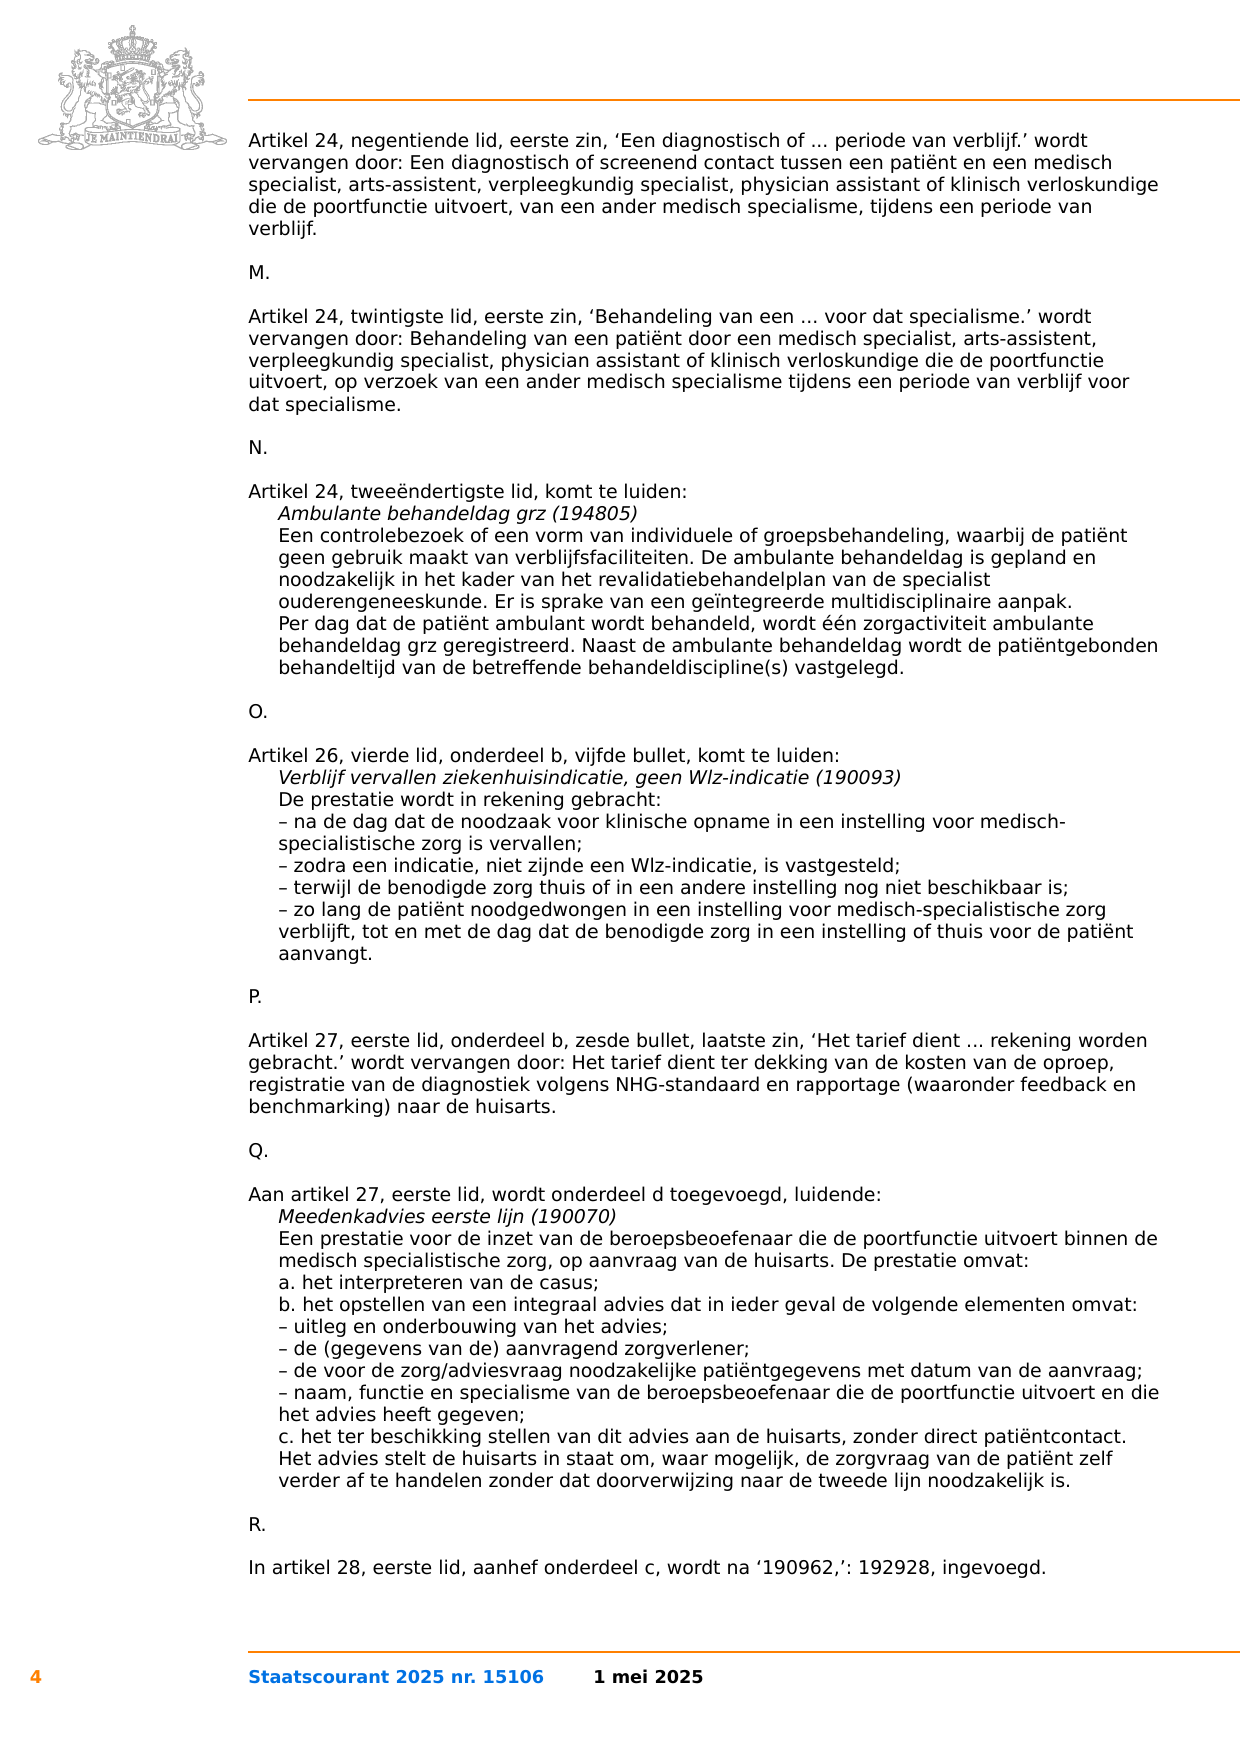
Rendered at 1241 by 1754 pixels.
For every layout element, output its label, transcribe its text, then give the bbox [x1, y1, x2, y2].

text Verblijf vervallen ziekenhuisindicatie, geen Wlz-indicatie (190093) [278, 767, 1163, 789]
text Aan artikel 27, eerste lid, wordt onderdeel d toegevoegd, luidende: [248, 1184, 1163, 1206]
text Q. [248, 1140, 1163, 1162]
text – de (gegevens van de) aanvragend zorgverlener; [278, 1338, 1163, 1360]
text P. [248, 986, 1163, 1008]
text a. het interpreteren van de casus; [278, 1272, 1163, 1294]
text Artikel 24, tweeëndertigste lid, komt te luiden: [248, 481, 1163, 503]
text In artikel 28, eerste lid, aanhef onderdeel c, wordt na ‘190962,’: 192928, ingevoegd. [248, 1557, 1163, 1579]
text R. [248, 1513, 1163, 1535]
text Artikel 26, vierde lid, onderdeel b, vijfde bullet, komt te luiden: [248, 745, 1163, 767]
text Meedenkadvies eerste lijn (190070) [278, 1206, 1163, 1228]
text Per dag dat de patiënt ambulant wordt behandeld, wordt één zorgactiviteit ambulante behandeldag grz geregistreerd. Naast de ambulante behandeldag wordt de patiëntgebonden behandeltijd van de betreffende behandeldiscipline(s) vastgelegd. [278, 613, 1163, 679]
text Een prestatie voor de inzet van de beroepsbeoefenaar die de poortfunctie uitvoert binnen de medisch specialistische zorg, op aanvraag van de huisarts. De prestatie omvat: [278, 1228, 1163, 1272]
text b. het opstellen van een integraal advies dat in ieder geval de volgende elementen omvat: [278, 1294, 1163, 1316]
text Ambulante behandeldag grz (194805) [278, 503, 1163, 525]
text M. [248, 262, 1163, 284]
text – naam, functie en specialisme van de beroepsbeoefenaar die de poortfunctie uitvoert en die het advies heeft gegeven; [278, 1382, 1163, 1426]
text Artikel 24, negentiende lid, eerste zin, ‘Een diagnostisch of ... periode van verblijf.’ wordt vervangen door: Een diagnostisch of screenend contact tussen een patiënt en een medisch specialist, arts-assistent, verpleegkundig specialist, physician assistant of klinisch verloskundige die de poortfunctie uitvoert, van een ander medisch specialisme, tijdens een periode van verblijf. [248, 130, 1163, 240]
text – terwijl de benodigde zorg thuis of in een andere instelling nog niet beschikbaar is; [278, 877, 1163, 898]
text – uitleg en onderbouwing van het advies; [278, 1316, 1163, 1338]
text Een controlebezoek of een vorm van individuele of groepsbehandeling, waarbij de patiënt geen gebruik maakt van verblijfsfaciliteiten. De ambulante behandeldag is gepland en noodzakelijk in het kader van het revalidatiebehandelplan van de specialist ouderengeneeskunde. Er is sprake van een geïntegreerde multidisciplinaire aanpak. [278, 525, 1163, 613]
text De prestatie wordt in rekening gebracht: [278, 789, 1163, 811]
text – de voor de zorg/adviesvraag noodzakelijke patiëntgegevens met datum van de aanvraag; [278, 1360, 1163, 1382]
text – zodra een indicatie, niet zijnde een Wlz-indicatie, is vastgesteld; [278, 854, 1163, 877]
text – zo lang de patiënt noodgedwongen in een instelling voor medisch-specialistische zorg verblijft, tot en met de dag dat de benodigde zorg in een instelling of thuis voor de patiënt aanvangt. [278, 898, 1163, 964]
text Artikel 24, twintigste lid, eerste zin, ‘Behandeling van een ... voor dat specialisme.’ wordt vervangen door: Behandeling van een patiënt door een medisch specialist, arts-assistent, verpleegkundig specialist, physician assistant of klinisch verloskundige die de poortfunctie uitvoert, op verzoek van een ander medisch specialisme tijdens een periode van verblijf voor dat specialisme. [248, 306, 1163, 415]
text O. [248, 701, 1163, 723]
text N. [248, 437, 1163, 459]
picture [38, 25, 227, 150]
text – na de dag dat de noodzaak voor klinische opname in een instelling voor medisch-specialistische zorg is vervallen; [278, 811, 1163, 854]
text Het advies stelt de huisarts in staat om, waar mogelijk, de zorgvraag van de patiënt zelf verder af te handelen zonder dat doorverwijzing naar de tweede lijn noodzakelijk is. [278, 1448, 1163, 1492]
text c. het ter beschikking stellen van dit advies aan de huisarts, zonder direct patiëntcontact. [278, 1426, 1163, 1448]
text Artikel 27, eerste lid, onderdeel b, zesde bullet, laatste zin, ‘Het tarief dient ... rekening worden gebracht.’ wordt vervangen door: Het tarief dient ter dekking van de kosten van de oproep, registratie van de diagnostiek volgens NHG-standaard en rapportage (waaronder feedback en benchmarking) naar de huisarts. [248, 1030, 1163, 1118]
